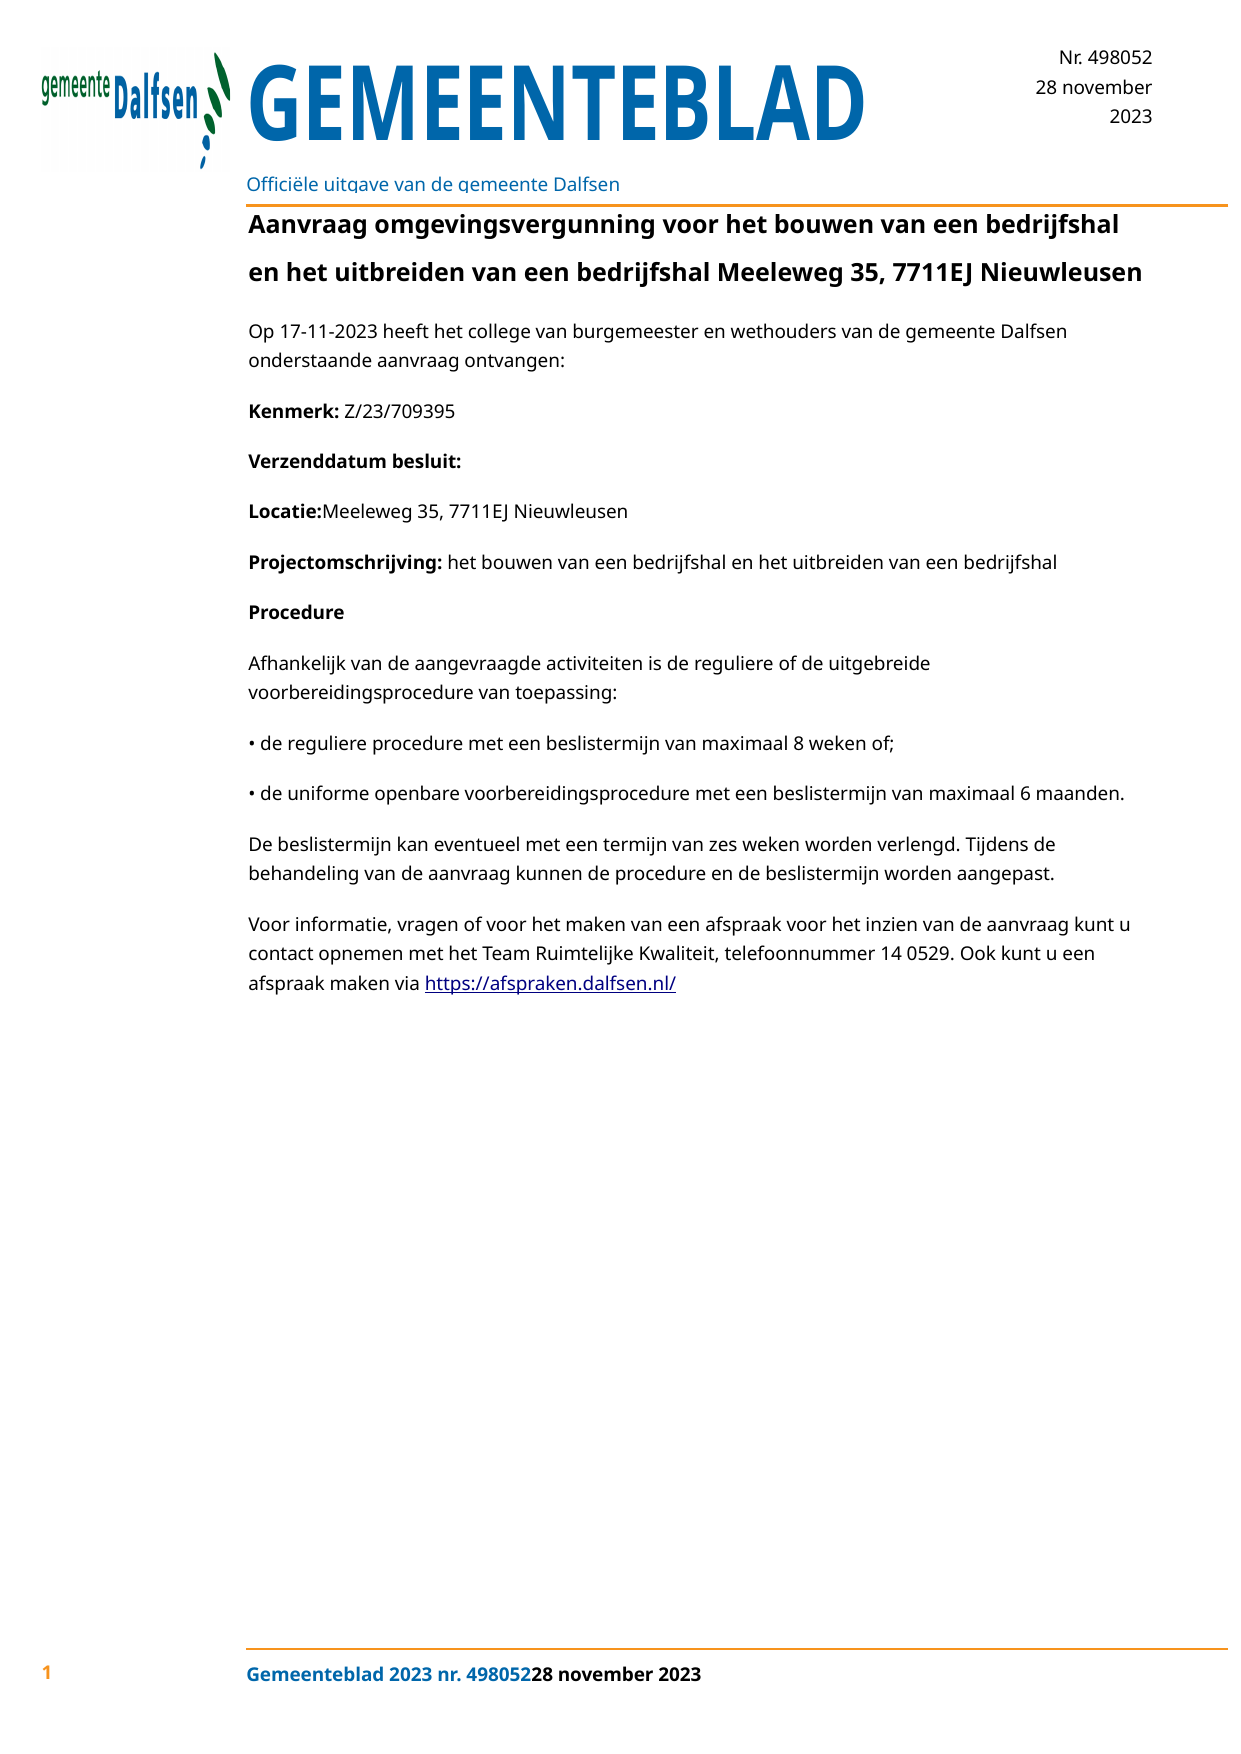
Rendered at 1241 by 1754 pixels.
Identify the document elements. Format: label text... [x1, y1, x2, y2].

text Locatie:Meeleweg 35, 7711EJ Nieuwleusen [248, 499, 1152, 524]
text Voor informatie, vragen of voor het maken van een afspraak voor het inzien van de aanvraag kunt u contact opnemen met het Team Ruimtelijke Kwaliteit, telefoonnummer 14 0529. Ook kunt u een afspraak maken via https://afspraken.dalfsen.nl/ [248, 911, 1152, 996]
text • de uniforme openbare voorbereidingsprocedure met een beslistermijn van maximaal 6 maanden. [248, 780, 1152, 806]
text Kenmerk: Z/23/709395 [248, 398, 1152, 424]
text • de reguliere procedure met een beslistermijn van maximaal 8 weken of; [248, 730, 1152, 756]
text Aanvraag omgevingsvergunning voor het bouwen van een bedrijfshal en het uitbreiden van een bedrijfshal Meeleweg 35, 7711EJ Nieuwleusen [248, 207, 1152, 288]
text Projectomschrijving: het bouwen van een bedrijfshal en het uitbreiden van een bedrijfshal [248, 549, 1152, 575]
text Afhankelijk van de aangevraagde activiteiten is de reguliere of de uitgebreide voorbereidingsprocedure van toepassing: [248, 650, 1152, 705]
picture [41, 47, 231, 172]
text De beslistermijn kan eventueel met een termijn van zes weken worden verlengd. Tijdens de behandeling van de aanvraag kunnen de procedure en de beslistermijn worden aangepast. [248, 831, 1152, 886]
text Op 17-11-2023 heeft het college van burgemeester en wethouders van de gemeente Dalfsen onderstaande aanvraag ontvangen: [248, 318, 1152, 373]
text Procedure [248, 599, 1152, 625]
text Verzenddatum besluit: [248, 448, 1152, 474]
